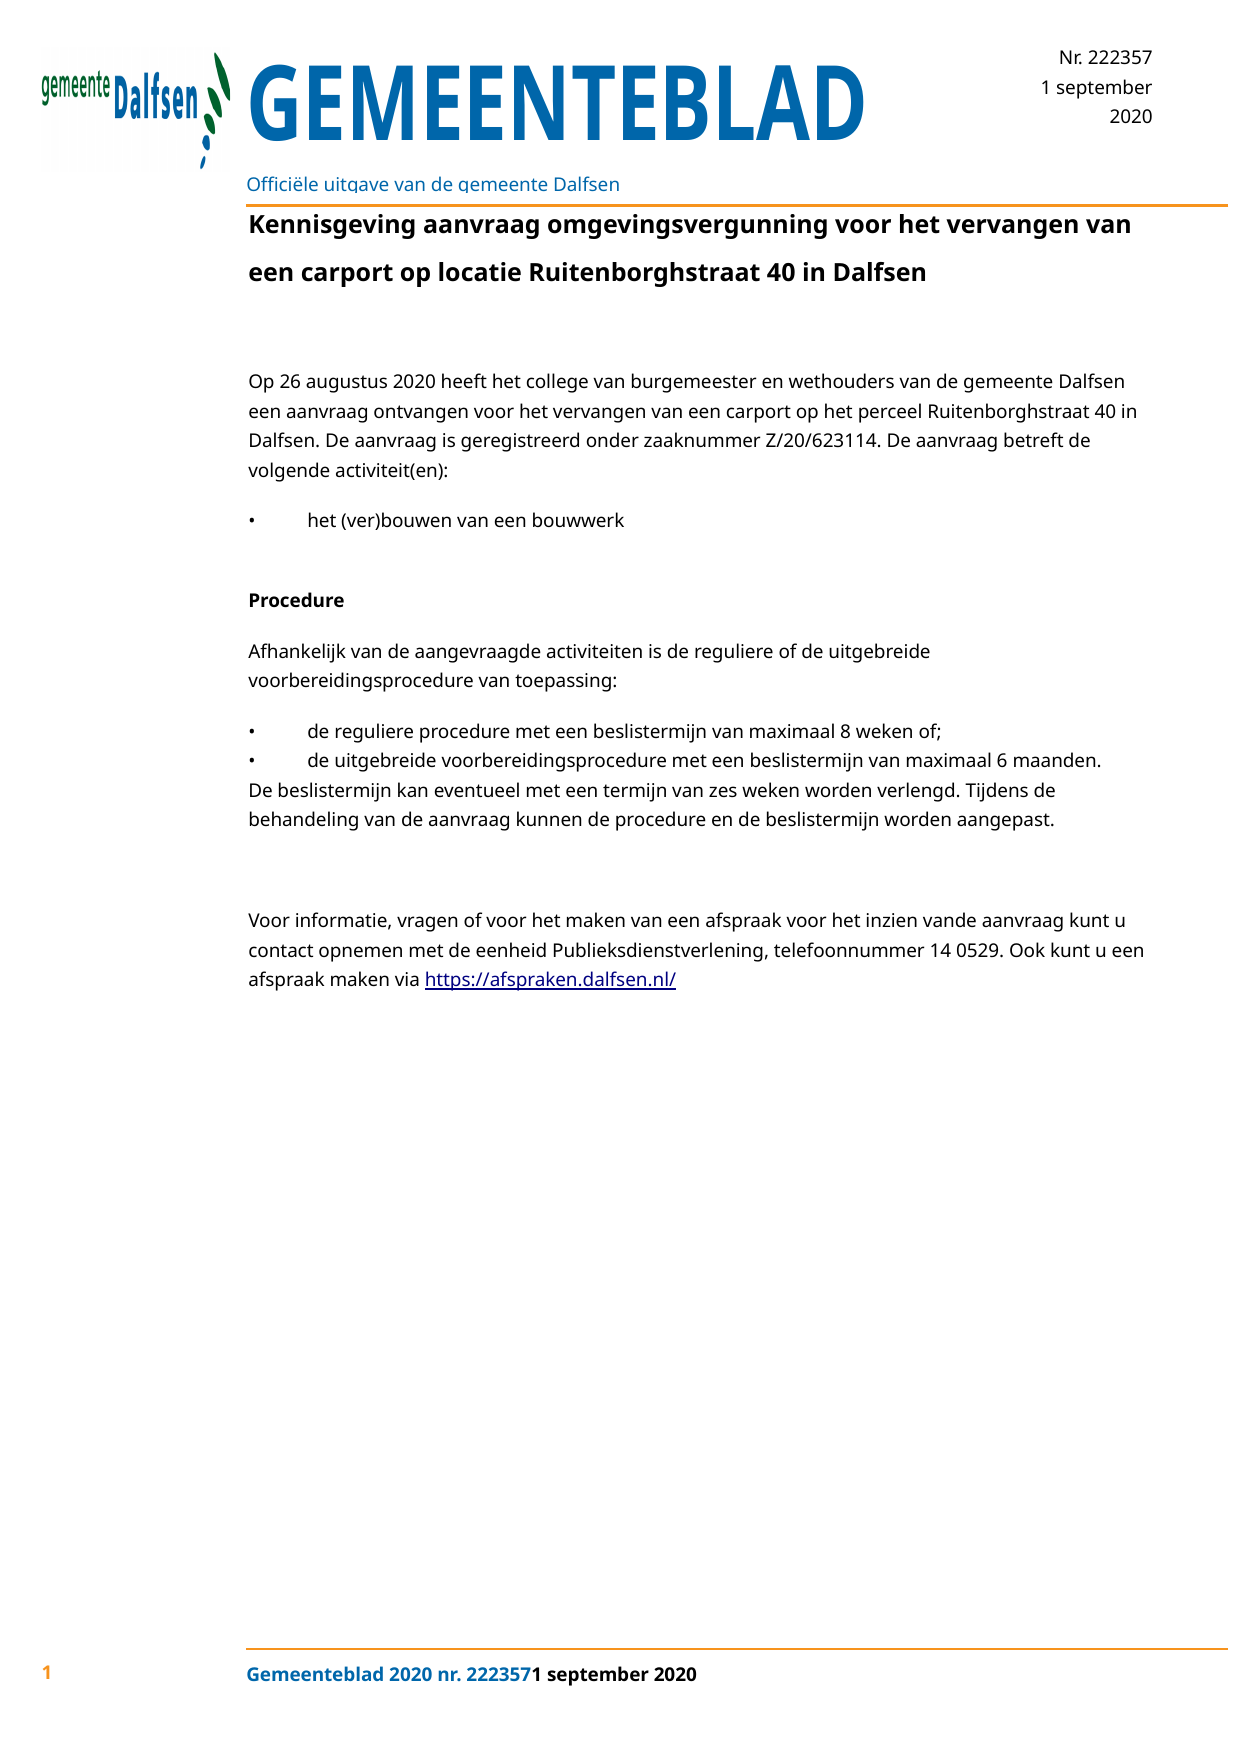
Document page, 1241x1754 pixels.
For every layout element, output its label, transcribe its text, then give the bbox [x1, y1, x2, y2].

text Op 26 augustus 2020 heeft het college van burgemeester en wethouders van de gemeente Dalfsen een aanvraag ontvangen voor het vervangen van een carport op het perceel Ruitenborghstraat 40 in Dalfsen. De aanvraag is geregistreerd onder zaaknummer Z/20/623114. De aanvraag betreft de volgende activiteit(en): [248, 368, 1152, 483]
text Voor informatie, vragen of voor het maken van een afspraak voor het inzien vande aanvraag kunt u contact opnemen met de eenheid Publieksdienstverlening, telefoonnummer 14 0529. Ook kunt u een afspraak maken via https://afspraken.dalfsen.nl/ [248, 907, 1152, 992]
text Kennisgeving aanvraag omgevingsvergunning voor het vervangen van een carport op locatie Ruitenborghstraat 40 in Dalfsen [248, 207, 1152, 288]
text Afhankelijk van de aangevraagde activiteiten is de reguliere of de uitgebreide voorbereidingsprocedure van toepassing: [248, 638, 1152, 693]
picture [41, 47, 231, 172]
list het (ver)bouwen van een bouwwerk [248, 507, 1152, 533]
text Procedure [248, 587, 1152, 613]
list de reguliere procedure met een beslistermijn van maximaal 8 weken of; [248, 718, 1152, 744]
text De beslistermijn kan eventueel met een termijn van zes weken worden verlengd. Tijdens de behandeling van de aanvraag kunnen de procedure en de beslistermijn worden aangepast. [248, 777, 1152, 832]
list de uitgebreide voorbereidingsprocedure met een beslistermijn van maximaal 6 maanden. [248, 747, 1152, 773]
